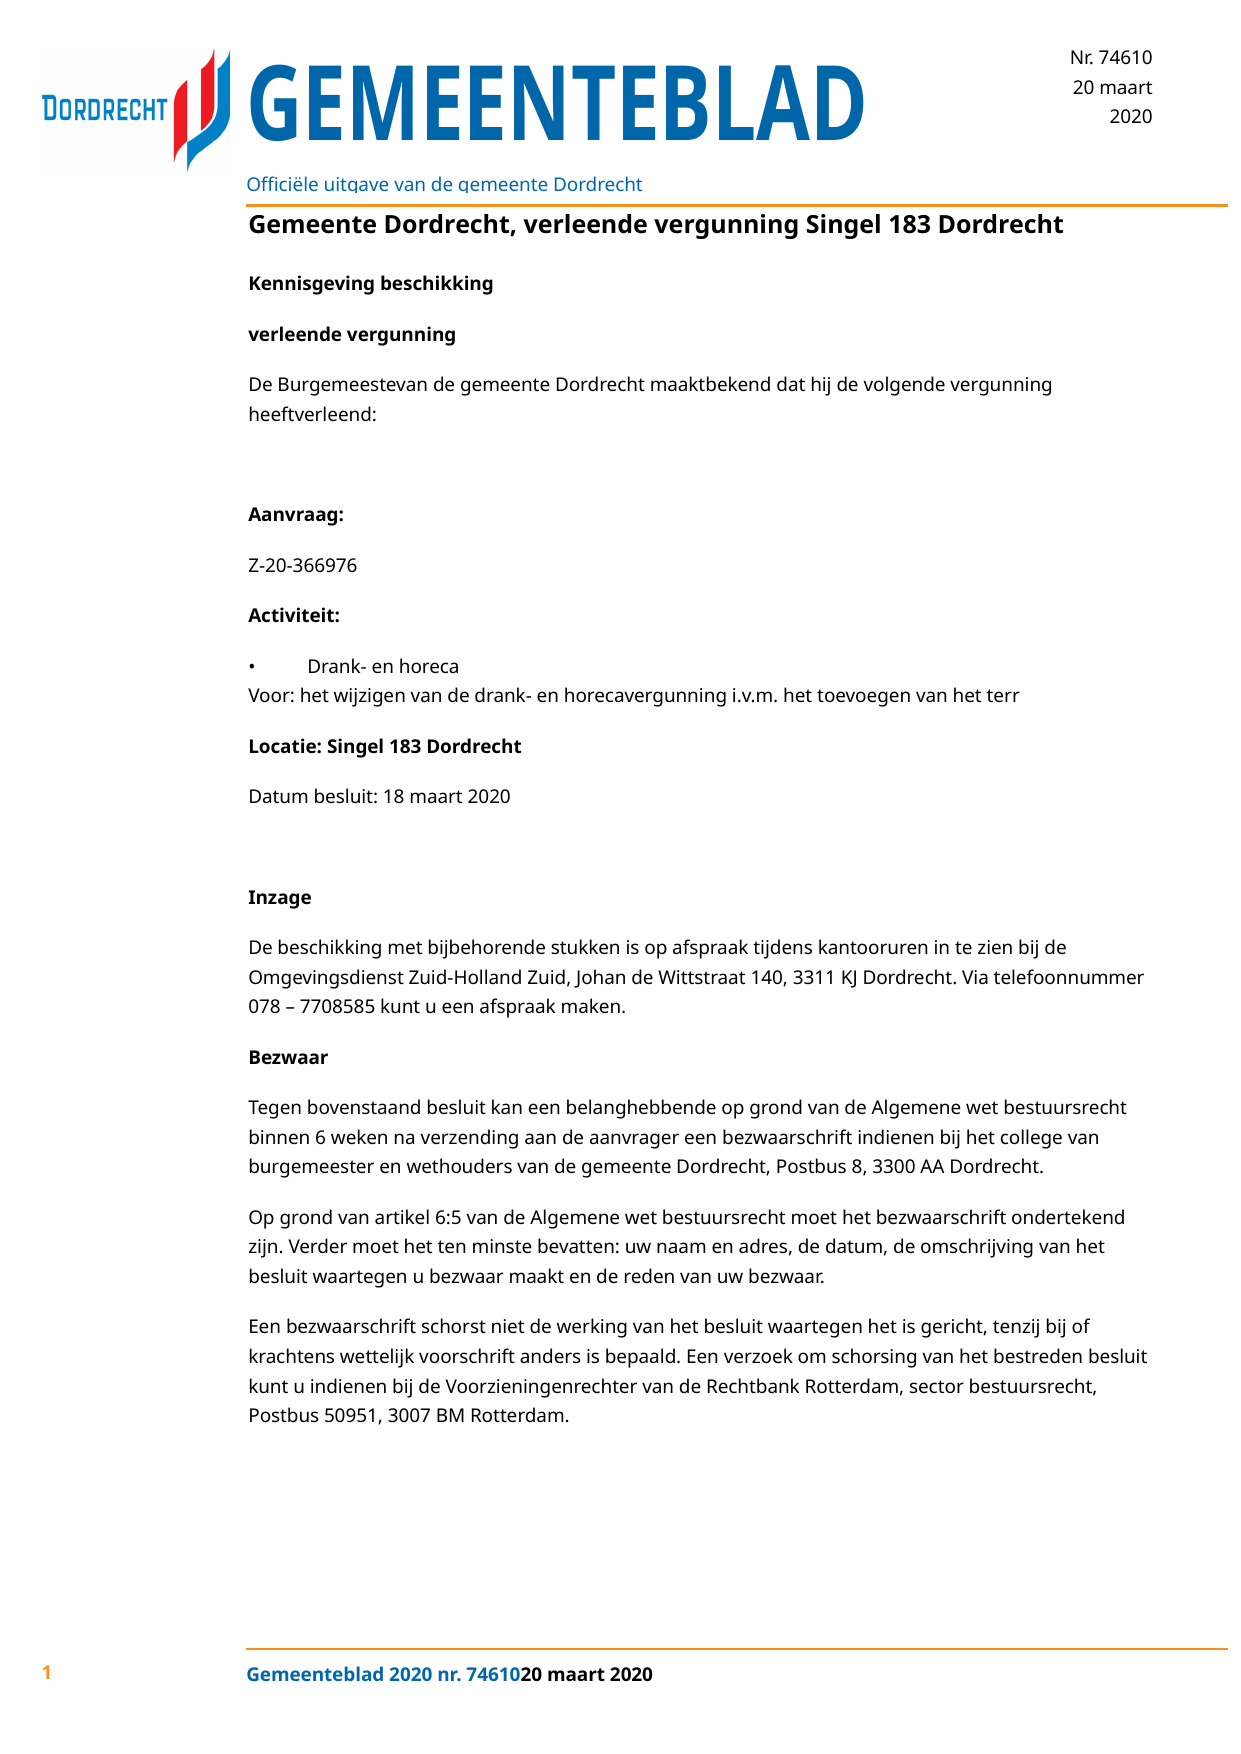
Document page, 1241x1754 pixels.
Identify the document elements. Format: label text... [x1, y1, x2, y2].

text Locatie: Singel 183 Dordrecht [248, 733, 1152, 758]
text De Burgemeestevan de gemeente Dordrecht maaktbekend dat hij de volgende vergunning heeftverleend: [248, 371, 1152, 426]
text Tegen bovenstaand besluit kan een belanghebbende op grond van de Algemene wet bestuursrecht binnen 6 weken na verzending aan de aanvrager een bezwaarschrift indienen bij het college van burgemeester en wethouders van de gemeente Dordrecht, Postbus 8, 3300 AA Dordrecht. [248, 1094, 1152, 1179]
text Bezwaar [248, 1044, 1152, 1070]
text Gemeente Dordrecht, verleende vergunning Singel 183 Dordrecht [248, 207, 1152, 241]
picture [41, 47, 231, 172]
text Activiteit: [248, 602, 1152, 628]
text verleende vergunning [248, 321, 1152, 346]
text Z-20-366976 [248, 552, 1152, 578]
text Voor: het wijzigen van de drank- en horecavergunning i.v.m. het toevoegen van het terr [248, 682, 1152, 708]
text Een bezwaarschrift schorst niet de werking van het besluit waartegen het is gericht, tenzij bij of krachtens wettelijk voorschrift anders is bepaald. Een verzoek om schorsing van het bestreden besluit kunt u indienen bij de Voorzieningenrechter van de Rechtbank Rotterdam, sector bestuursrecht, Postbus 50951, 3007 BM Rotterdam. [248, 1314, 1152, 1428]
text Aanvraag: [248, 502, 1152, 527]
text De beschikking met bijbehorende stukken is op afspraak tijdens kantooruren in te zien bij de Omgevingsdienst Zuid-Holland Zuid, Johan de Wittstraat 140, 3311 KJ Dordrecht. Via telefoonnummer 078 – 7708585 kunt u een afspraak maken. [248, 934, 1152, 1019]
text Inzage [248, 884, 1152, 910]
text Op grond van artikel 6:5 van de Algemene wet bestuursrecht moet het bezwaarschrift ondertekend zijn. Verder moet het ten minste bevatten: uw naam en adres, de datum, de omschrijving van het besluit waartegen u bezwaar maakt en de reden van uw bezwaar. [248, 1204, 1152, 1289]
text Kennisgeving beschikking [248, 270, 1152, 296]
text Datum besluit: 18 maart 2020 [248, 783, 1152, 809]
list Drank- en horeca [248, 653, 1152, 678]
